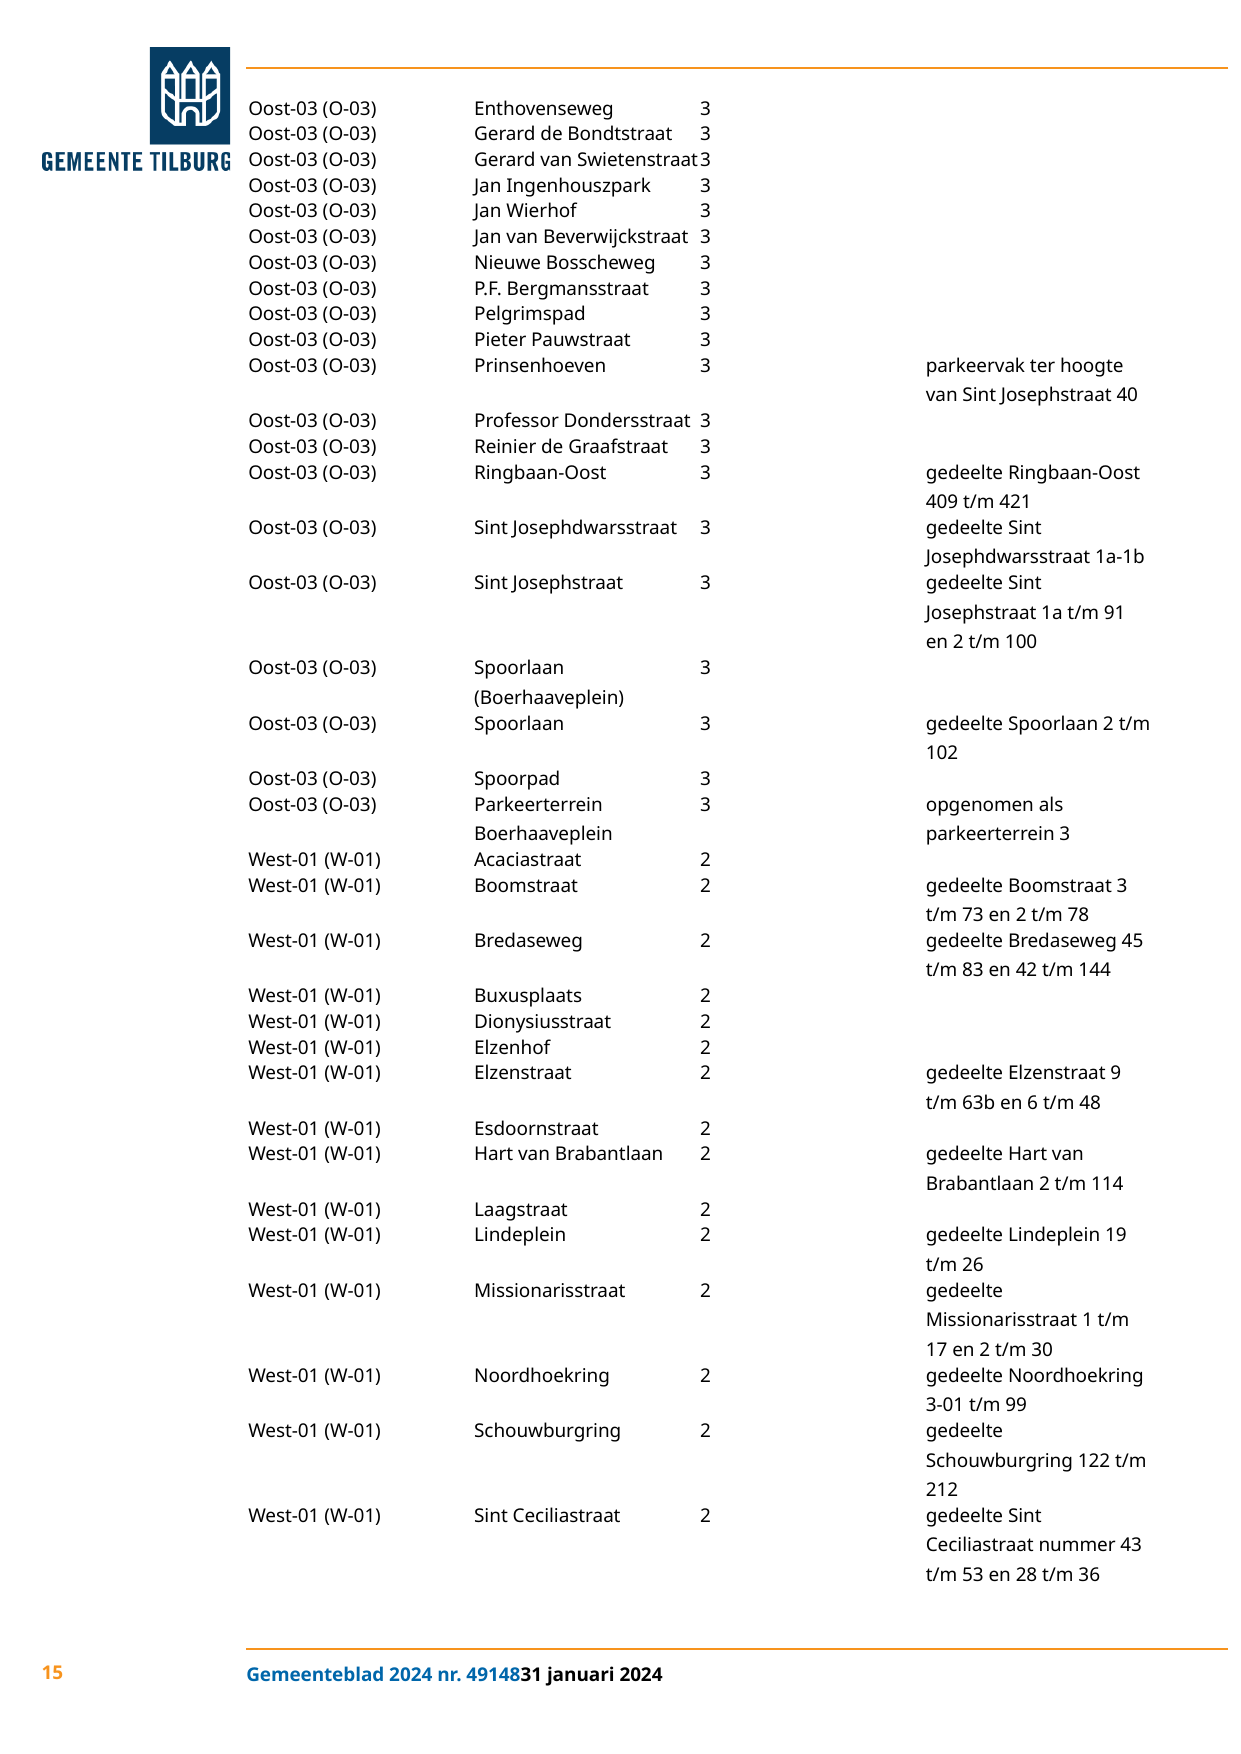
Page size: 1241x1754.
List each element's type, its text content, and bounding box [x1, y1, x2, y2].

table_cell Spoorpad [474, 765, 700, 791]
table_cell West-01 (W-01) [248, 1222, 474, 1277]
table_cell 3 [700, 433, 926, 459]
table_cell 3 [700, 224, 926, 249]
table_cell Acaciastraat [474, 846, 700, 872]
table_cell Ringbaan-Oost [474, 459, 700, 514]
table_cell gedeelte Sint Ceciliastraat nummer 43 t/m 53 en 28 t/m 36 [926, 1502, 1152, 1587]
table_cell 3 [700, 570, 926, 654]
table_cell Oost-03 (O-03) [248, 570, 474, 654]
table_cell Oost-03 (O-03) [248, 275, 474, 301]
table_cell Oost-03 (O-03) [248, 765, 474, 791]
table_cell [926, 198, 1152, 223]
table_cell 3 [700, 275, 926, 301]
table_cell [926, 654, 1152, 710]
table_cell Oost-03 (O-03) [248, 326, 474, 352]
table_cell Gerard de Bondtstraat [474, 121, 700, 146]
table_cell Oost-03 (O-03) [248, 198, 474, 223]
table_cell gedeelte Schouwburgring 122 t/m 212 [926, 1417, 1152, 1502]
table_cell Buxusplaats [474, 983, 700, 1008]
table_cell 3 [700, 198, 926, 223]
table_cell [926, 95, 1152, 121]
table_cell 3 [700, 326, 926, 352]
table_cell [926, 326, 1152, 352]
table_cell 2 [700, 846, 926, 872]
table_cell 2 [700, 1362, 926, 1417]
picture [41, 47, 231, 172]
table_cell 3 [700, 710, 926, 765]
table_cell Oost-03 (O-03) [248, 249, 474, 275]
table_cell 2 [700, 872, 926, 927]
table_cell 3 [700, 95, 926, 121]
table_cell 3 [700, 352, 926, 407]
table_cell P.F. Bergmansstraat [474, 275, 700, 301]
table_cell Sint Josephdwarsstraat [474, 514, 700, 569]
table_cell Sint Josephstraat [474, 570, 700, 654]
table_cell gedeelte Hart van Brabantlaan 2 t/m 114 [926, 1141, 1152, 1196]
table_cell gedeelte Boomstraat 3 t/m 73 en 2 t/m 78 [926, 872, 1152, 927]
table_cell West-01 (W-01) [248, 1115, 474, 1141]
table_cell 2 [700, 1141, 926, 1196]
table_cell 2 [700, 1008, 926, 1034]
table_cell Elzenhof [474, 1034, 700, 1059]
table_cell Oost-03 (O-03) [248, 224, 474, 249]
table_cell Esdoornstraat [474, 1115, 700, 1141]
table_cell West-01 (W-01) [248, 846, 474, 872]
table_cell 3 [700, 301, 926, 326]
table_cell 3 [700, 514, 926, 569]
table_cell Spoorlaan [474, 710, 700, 765]
table_cell Hart van Brabantlaan [474, 1141, 700, 1196]
table_cell [926, 846, 1152, 872]
table_cell Oost-03 (O-03) [248, 301, 474, 326]
table_cell [926, 433, 1152, 459]
table_cell 3 [700, 459, 926, 514]
table_cell [926, 1008, 1152, 1034]
table_cell Oost-03 (O-03) [248, 146, 474, 172]
table_cell Bredaseweg [474, 927, 700, 982]
table_cell 3 [700, 172, 926, 198]
table_cell 2 [700, 1115, 926, 1141]
table_cell West-01 (W-01) [248, 1034, 474, 1059]
table_cell [926, 301, 1152, 326]
table_cell West-01 (W-01) [248, 1502, 474, 1587]
table_cell Elzenstraat [474, 1060, 700, 1115]
table_cell Laagstraat [474, 1196, 700, 1222]
table_cell Oost-03 (O-03) [248, 95, 474, 121]
table_cell Enthovenseweg [474, 95, 700, 121]
table_cell 3 [700, 249, 926, 275]
table_cell 2 [700, 1417, 926, 1502]
table_cell West-01 (W-01) [248, 872, 474, 927]
table_cell Oost-03 (O-03) [248, 791, 474, 846]
table_cell West-01 (W-01) [248, 1362, 474, 1417]
table_cell Oost-03 (O-03) [248, 408, 474, 433]
table_cell Oost-03 (O-03) [248, 172, 474, 198]
table_cell 2 [700, 927, 926, 982]
table_cell 3 [700, 121, 926, 146]
table_cell [926, 249, 1152, 275]
table_cell West-01 (W-01) [248, 1417, 474, 1502]
table_cell Pieter Pauwstraat [474, 326, 700, 352]
table_cell [926, 224, 1152, 249]
table_cell 2 [700, 1196, 926, 1222]
table_cell 3 [700, 654, 926, 710]
table_cell Parkeerterrein Boerhaaveplein [474, 791, 700, 846]
table_cell [926, 408, 1152, 433]
table_cell West-01 (W-01) [248, 1008, 474, 1034]
table_cell Jan Ingenhouszpark [474, 172, 700, 198]
table_cell [926, 983, 1152, 1008]
table_cell Oost-03 (O-03) [248, 352, 474, 407]
table_cell West-01 (W-01) [248, 1141, 474, 1196]
table_cell Schouwburgring [474, 1417, 700, 1502]
table_cell Nieuwe Bosscheweg [474, 249, 700, 275]
table_cell West-01 (W-01) [248, 1060, 474, 1115]
table_cell [926, 765, 1152, 791]
table_cell Reinier de Graafstraat [474, 433, 700, 459]
table_cell Dionysiusstraat [474, 1008, 700, 1034]
table_cell West-01 (W-01) [248, 1277, 474, 1362]
table_cell Oost-03 (O-03) [248, 459, 474, 514]
table_cell [926, 1196, 1152, 1222]
table_cell Gerard van Swietenstraat [474, 146, 700, 172]
table_cell West-01 (W-01) [248, 983, 474, 1008]
table_cell Jan van Beverwijckstraat [474, 224, 700, 249]
table_cell 2 [700, 1034, 926, 1059]
table_cell gedeelte Noordhoekring 3-01 t/m 99 [926, 1362, 1152, 1417]
table_cell gedeelte Lindeplein 19 t/m 26 [926, 1222, 1152, 1277]
table_cell [926, 275, 1152, 301]
table_cell 2 [700, 1060, 926, 1115]
table_cell parkeervak ter hoogte van Sint Josephstraat 40 [926, 352, 1152, 407]
table_cell Oost-03 (O-03) [248, 121, 474, 146]
table_cell [926, 146, 1152, 172]
table_cell Oost-03 (O-03) [248, 710, 474, 765]
table_cell [926, 1034, 1152, 1059]
table_cell Sint Ceciliastraat [474, 1502, 700, 1587]
table_cell Oost-03 (O-03) [248, 514, 474, 569]
table_cell gedeelte Spoorlaan 2 t/m 102 [926, 710, 1152, 765]
table_cell 3 [700, 765, 926, 791]
table_cell Lindeplein [474, 1222, 700, 1277]
table_cell West-01 (W-01) [248, 927, 474, 982]
table_cell gedeelte Sint Josephdwarsstraat 1a-1b [926, 514, 1152, 569]
table_cell Jan Wierhof [474, 198, 700, 223]
table_cell 3 [700, 146, 926, 172]
table_cell 3 [700, 408, 926, 433]
table_cell [926, 172, 1152, 198]
table_cell 2 [700, 1502, 926, 1587]
table_cell 2 [700, 1277, 926, 1362]
table_cell Oost-03 (O-03) [248, 433, 474, 459]
table_cell opgenomen als parkeerterrein 3 [926, 791, 1152, 846]
table_cell Professor Dondersstraat [474, 408, 700, 433]
table_cell gedeelte Missionarisstraat 1 t/m 17 en 2 t/m 30 [926, 1277, 1152, 1362]
table_cell [926, 1115, 1152, 1141]
table_cell Boomstraat [474, 872, 700, 927]
table_cell gedeelte Bredaseweg 45 t/m 83 en 42 t/m 144 [926, 927, 1152, 982]
table_cell West-01 (W-01) [248, 1196, 474, 1222]
table_cell Missionarisstraat [474, 1277, 700, 1362]
table_cell gedeelte Elzenstraat 9 t/m 63b en 6 t/m 48 [926, 1060, 1152, 1115]
table_cell Prinsenhoeven [474, 352, 700, 407]
table_cell 2 [700, 983, 926, 1008]
table_cell Pelgrimspad [474, 301, 700, 326]
table_cell 3 [700, 791, 926, 846]
table_cell 2 [700, 1222, 926, 1277]
table_cell Oost-03 (O-03) [248, 654, 474, 710]
table_cell Noordhoekring [474, 1362, 700, 1417]
table_cell [926, 121, 1152, 146]
table_cell gedeelte Sint Josephstraat 1a t/m 91 en 2 t/m 100 [926, 570, 1152, 654]
table_cell Spoorlaan (Boerhaaveplein) [474, 654, 700, 710]
table_cell gedeelte Ringbaan-Oost 409 t/m 421 [926, 459, 1152, 514]
